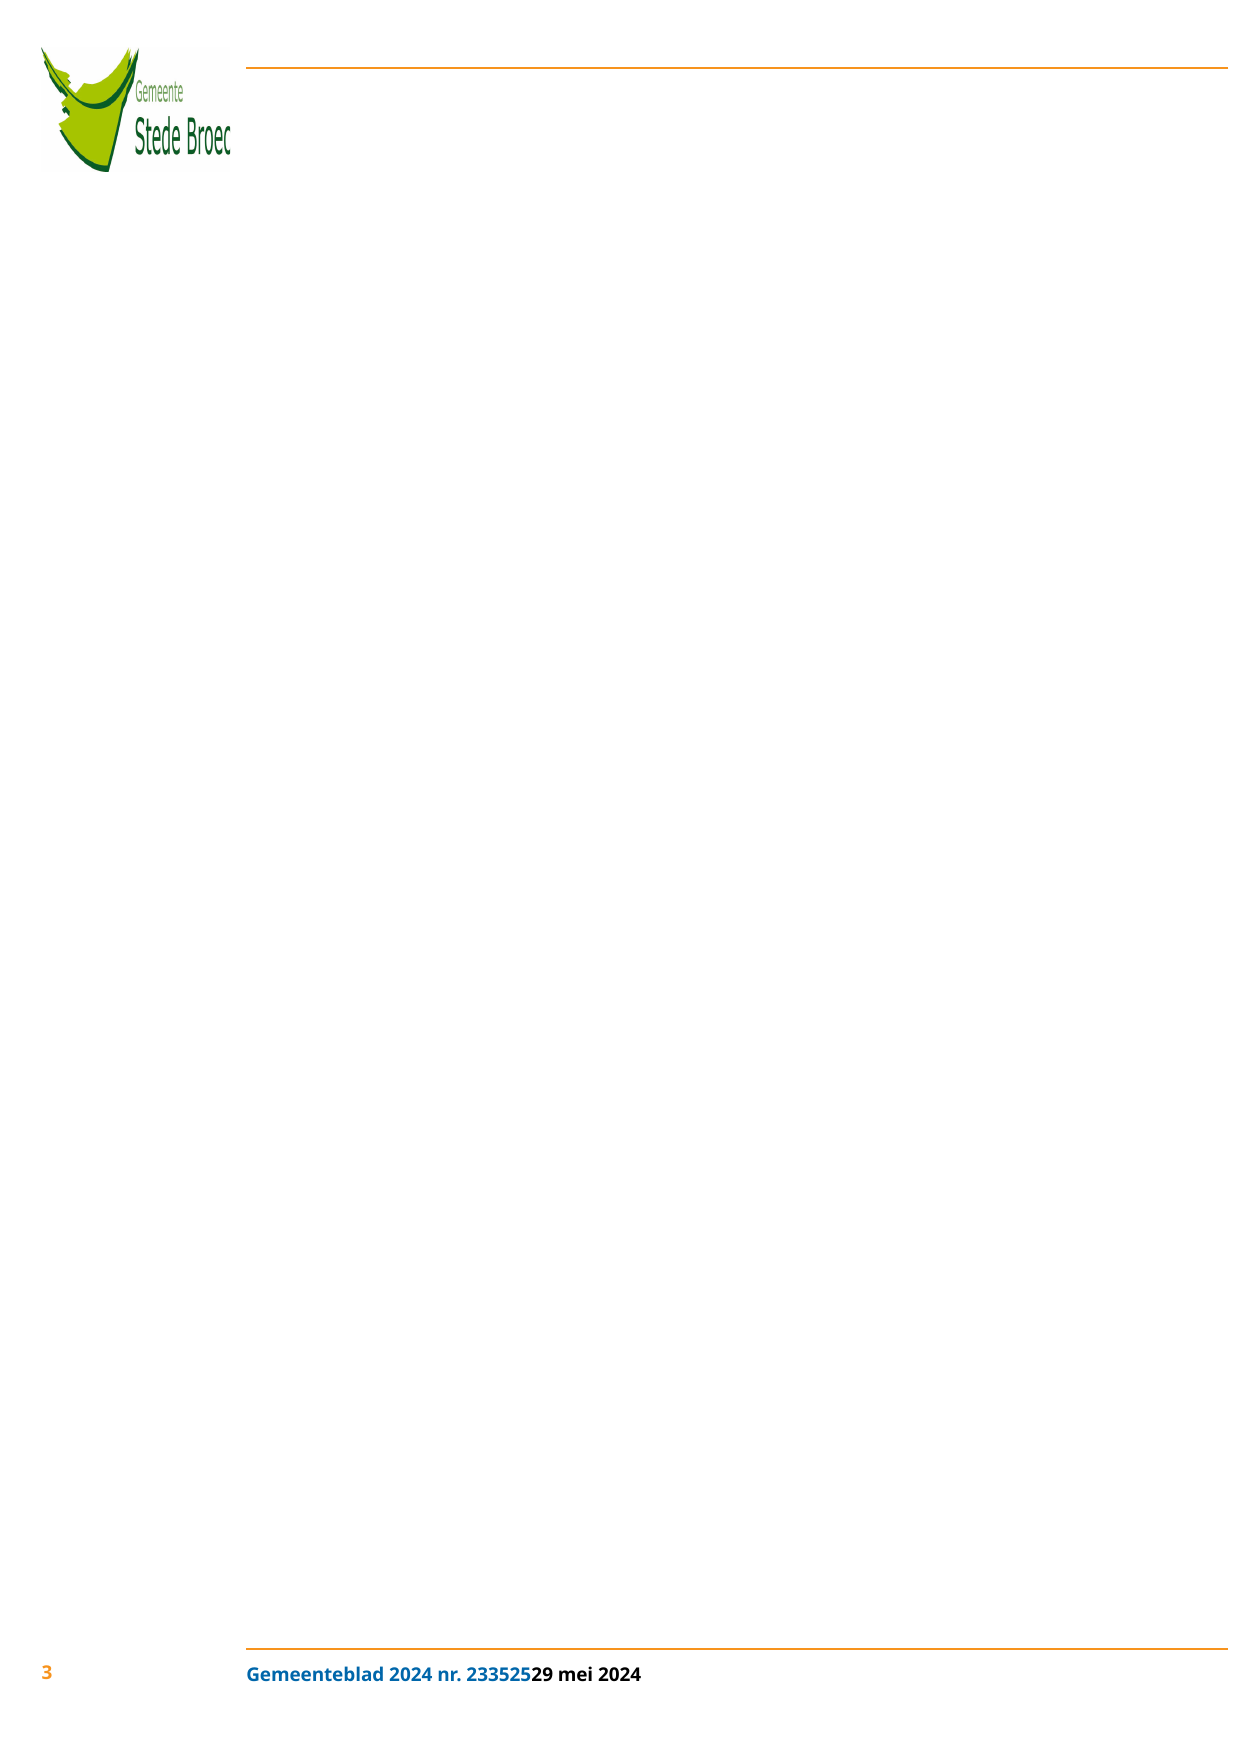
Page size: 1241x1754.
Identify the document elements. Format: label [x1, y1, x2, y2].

picture [41, 47, 231, 172]
